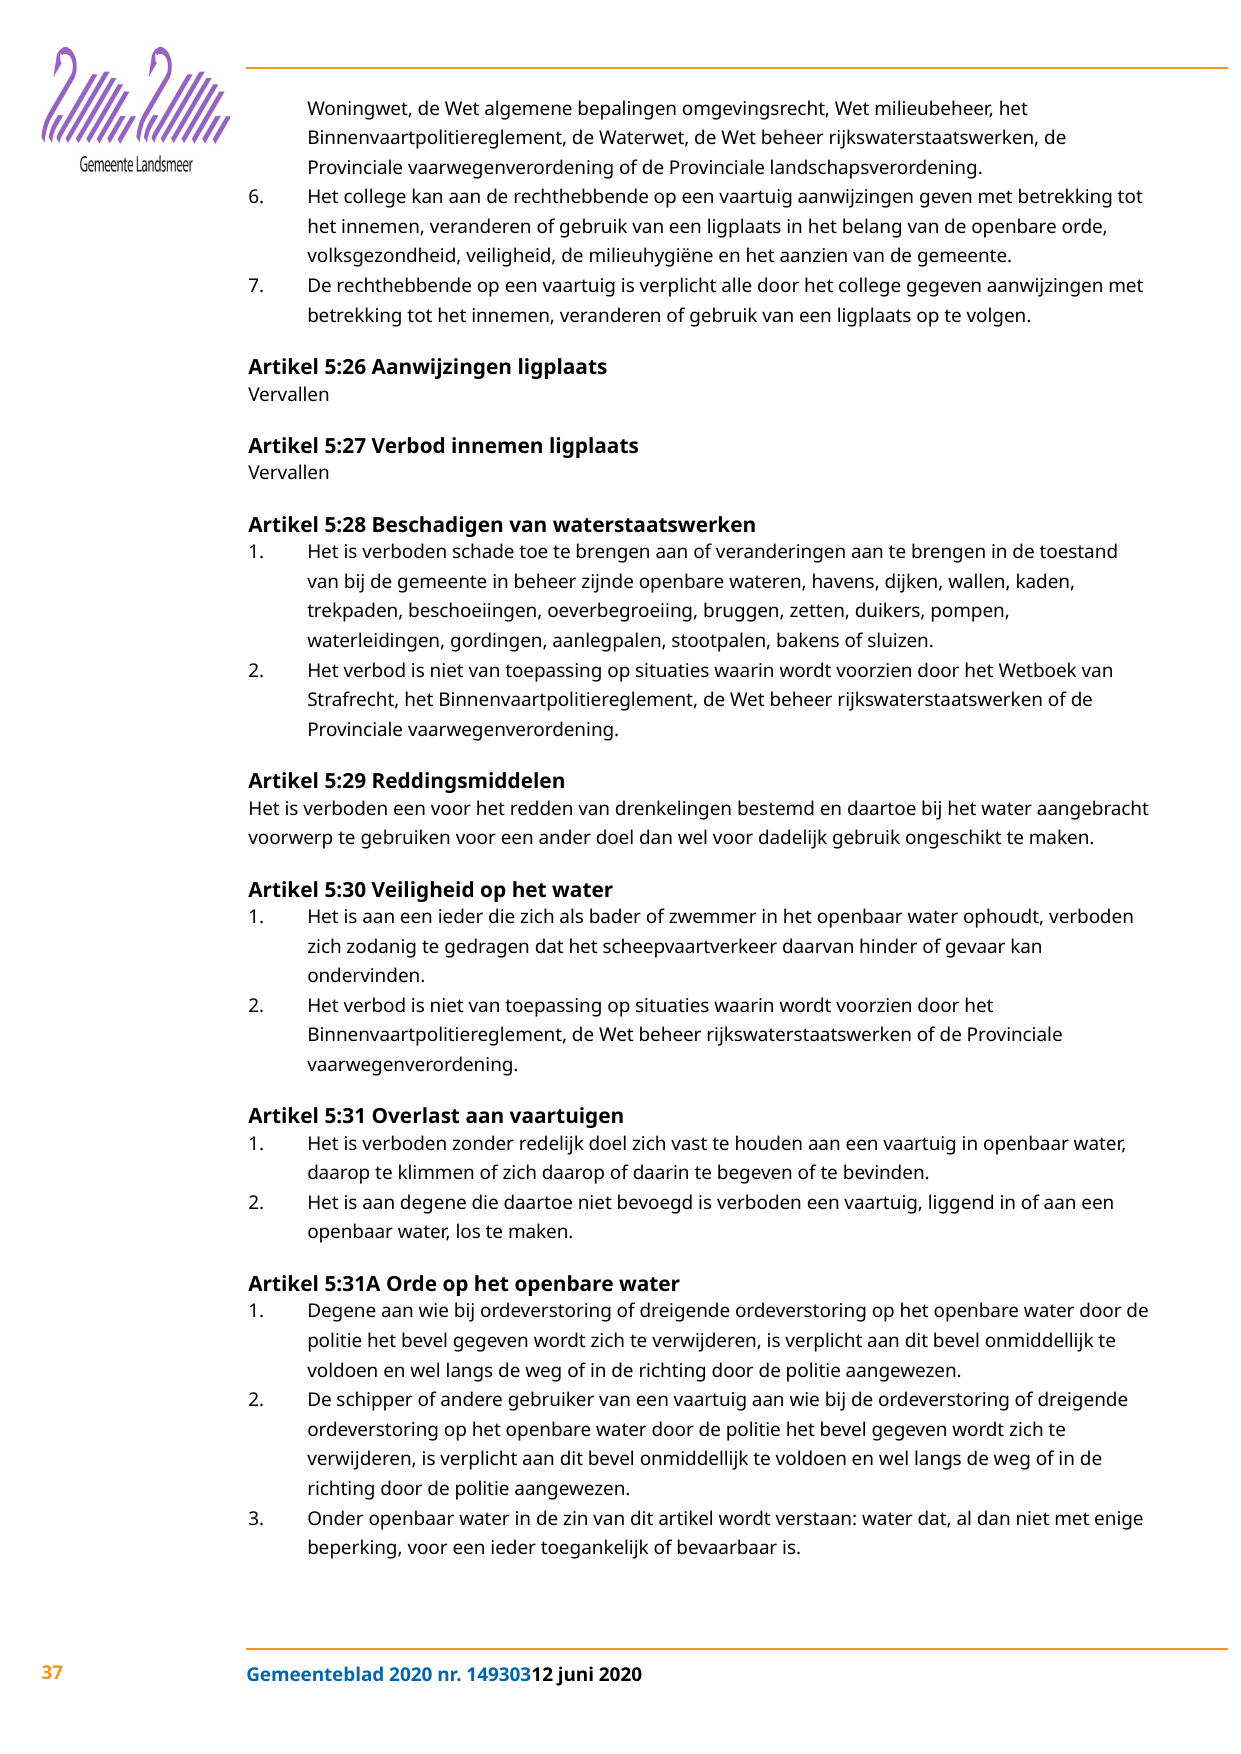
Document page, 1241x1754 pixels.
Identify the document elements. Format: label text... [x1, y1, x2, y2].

text Artikel 5:31A Orde op het openbare water [248, 1269, 1152, 1298]
text Artikel 5:28 Beschadigen van waterstaatswerken [248, 510, 1152, 538]
list De schipper of andere gebruiker van een vaartuig aan wie bij de ordeverstoring of dreigende ordeverstoring op het openbare water door de politie het bevel gegeven wordt zich te verwijderen, is verplicht aan dit bevel onmiddellijk te voldoen en wel langs de weg of in de richting door de politie aangewezen. [248, 1386, 1152, 1501]
text Artikel 5:30 Veiligheid op het water [248, 875, 1152, 903]
list Onder openbaar water in de zin van dit artikel wordt verstaan: water dat, al dan niet met enige beperking, voor een ieder toegankelijk of bevaarbaar is. [248, 1505, 1152, 1560]
list Woningwet, de Wet algemene bepalingen omgevingsrecht, Wet milieubeheer, het Binnenvaartpolitiereglement, de Waterwet, de Wet beheer rijkswaterstaatswerken, de Provinciale vaarwegenverordening of de Provinciale landschapsverordening. [248, 95, 1152, 180]
text Vervallen [248, 459, 1152, 485]
text Artikel 5:27 Verbod innemen ligplaats [248, 431, 1152, 459]
list Het is aan degene die daartoe niet bevoegd is verboden een vaartuig, liggend in of aan een openbaar water, los te maken. [248, 1189, 1152, 1244]
text Artikel 5:31 Overlast aan vaartuigen [248, 1102, 1152, 1130]
list Het verbod is niet van toepassing op situaties waarin wordt voorzien door het Wetboek van Strafrecht, het Binnenvaartpolitiereglement, de Wet beheer rijkswaterstaatswerken of de Provinciale vaarwegenverordening. [248, 657, 1152, 742]
list Het verbod is niet van toepassing op situaties waarin wordt voorzien door het Binnenvaartpolitiereglement, de Wet beheer rijkswaterstaatswerken of de Provinciale vaarwegenverordening. [248, 992, 1152, 1077]
picture [41, 47, 231, 172]
list Degene aan wie bij ordeverstoring of dreigende ordeverstoring op het openbare water door de politie het bevel gegeven wordt zich te verwijderen, is verplicht aan dit bevel onmiddellijk te voldoen en wel langs de weg of in de richting door de politie aangewezen. [248, 1298, 1152, 1382]
list Het is verboden zonder redelijk doel zich vast te houden aan een vaartuig in openbaar water, daarop te klimmen of zich daarop of daarin te begeven of te bevinden. [248, 1130, 1152, 1185]
text Vervallen [248, 381, 1152, 406]
list Het is verboden schade toe te brengen aan of veranderingen aan te brengen in de toestand van bij de gemeente in beheer zijnde openbare wateren, havens, dijken, wallen, kaden, trekpaden, beschoeiingen, oeverbegroeiing, bruggen, zetten, duikers, pompen, waterleidingen, gordingen, aanlegpalen, stootpalen, bakens of sluizen. [248, 538, 1152, 653]
list Het college kan aan de rechthebbende op een vaartuig aanwijzingen geven met betrekking tot het innemen, veranderen of gebruik van een ligplaats in het belang van de openbare orde, volksgezondheid, veiligheid, de milieuhygiëne en het aanzien van de gemeente. [248, 183, 1152, 268]
text Artikel 5:26 Aanwijzingen ligplaats [248, 352, 1152, 381]
text Het is verboden een voor het redden van drenkelingen bestemd en daartoe bij het water aangebracht voorwerp te gebruiken voor een ander doel dan wel voor dadelijk gebruik ongeschikt te maken. [248, 795, 1152, 850]
text Artikel 5:29 Reddingsmiddelen [248, 766, 1152, 795]
list Het is aan een ieder die zich als bader of zwemmer in het openbaar water ophoudt, verboden zich zodanig te gedragen dat het scheepvaartverkeer daarvan hinder of gevaar kan ondervinden. [248, 903, 1152, 988]
list De rechthebbende op een vaartuig is verplicht alle door het college gegeven aanwijzingen met betrekking tot het innemen, veranderen of gebruik van een ligplaats op te volgen. [248, 272, 1152, 328]
